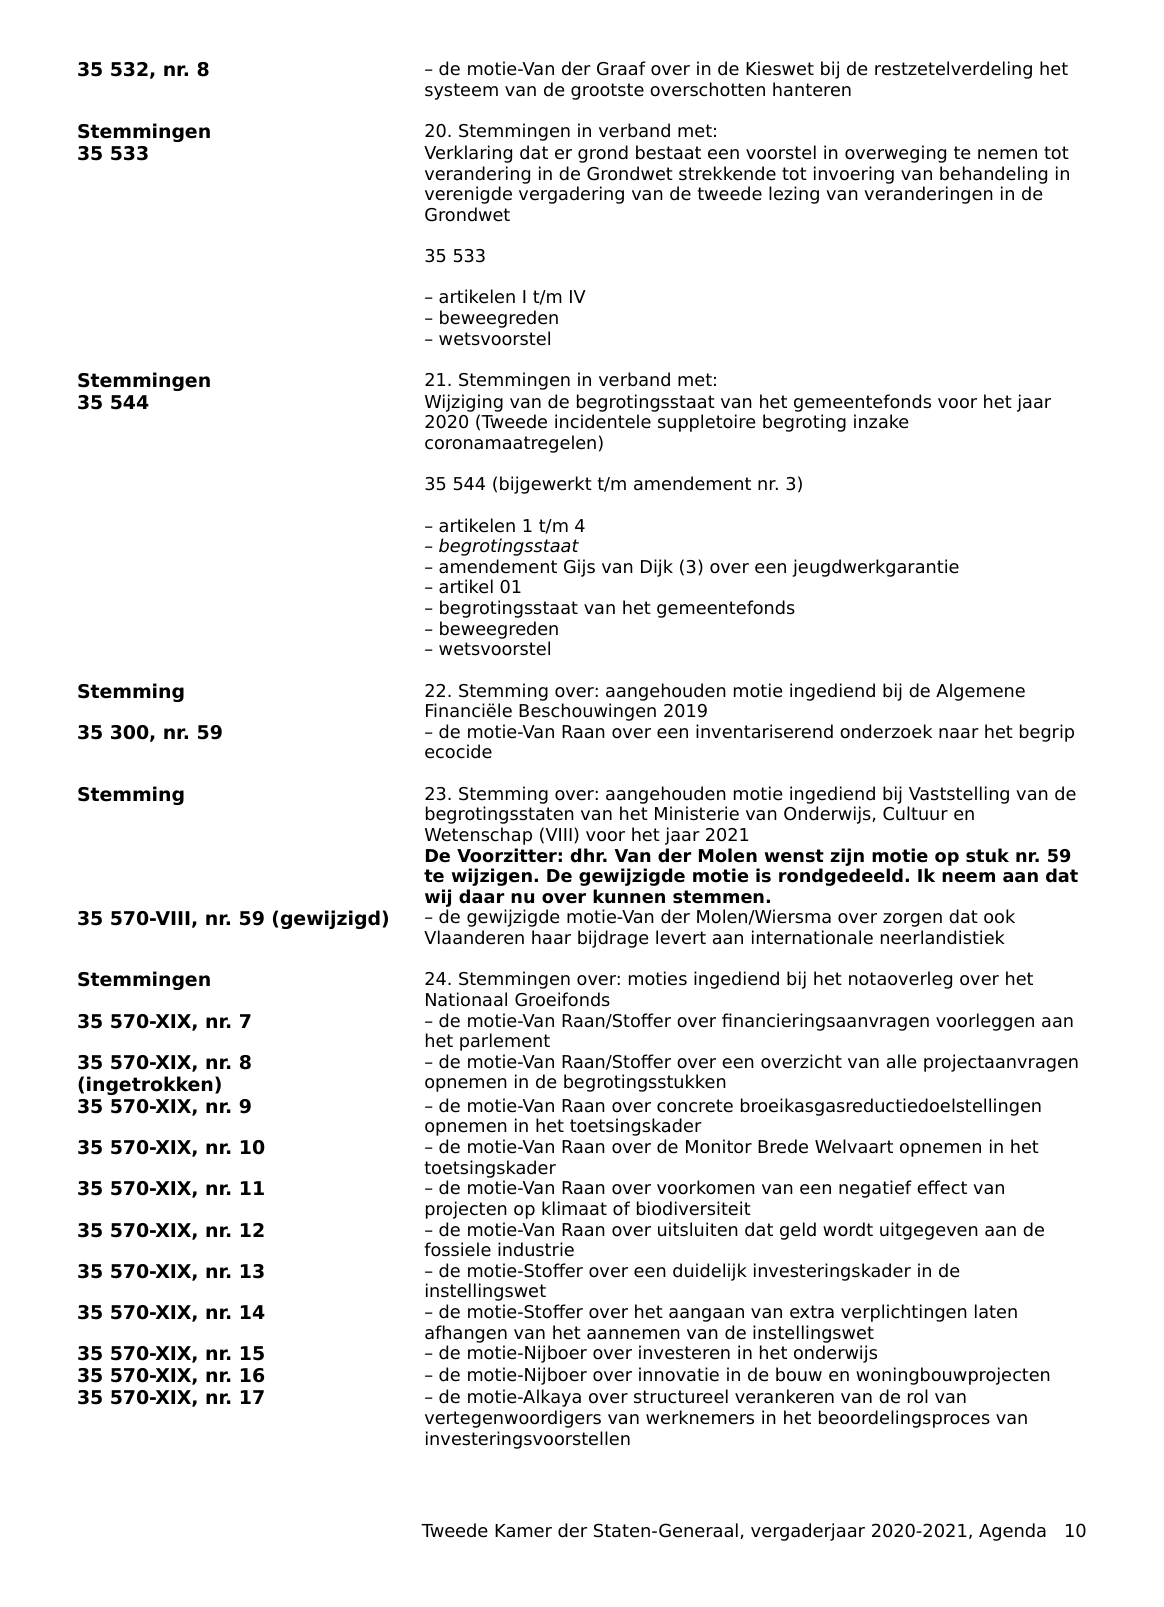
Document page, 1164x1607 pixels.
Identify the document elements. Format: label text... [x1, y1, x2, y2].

table_cell [77, 598, 401, 619]
table_cell [401, 59, 418, 100]
table_cell 35 544 (bijgewerkt t/m amendement nr. 3) [418, 474, 1087, 495]
table_cell – begrotingsstaat [418, 536, 1087, 557]
table_cell 35 532, nr. 8 [77, 59, 401, 100]
table_cell [418, 225, 1087, 246]
table_cell [401, 1220, 418, 1261]
table_cell [401, 246, 418, 267]
table_cell [401, 1137, 418, 1178]
table_cell – wetsvoorstel [418, 639, 1087, 660]
table_cell – de motie-Stoffer over het aangaan van extra verplichtingen laten afhangen van het aannemen van de instellingswet [418, 1302, 1087, 1343]
table_cell 35 570-XIX, nr. 9 [77, 1096, 401, 1137]
table_cell [77, 619, 401, 639]
table_cell [418, 100, 1087, 121]
table_cell [401, 308, 418, 328]
table_cell [401, 454, 418, 474]
table_cell 35 533 [418, 246, 1087, 267]
table_cell 35 533 [77, 143, 401, 225]
table_cell 21. Stemmingen in verband met: [418, 370, 1087, 392]
table_cell [401, 660, 418, 681]
table_cell Stemmingen [77, 969, 401, 1011]
table_cell [77, 660, 401, 681]
table_cell 35 570-XIX, nr. 17 [77, 1387, 401, 1449]
table_cell – amendement Gijs van Dijk (3) over een jeugdwerkgarantie [418, 557, 1087, 577]
table_cell [401, 722, 418, 763]
table_cell 35 570-XIX, nr. 13 [77, 1261, 401, 1302]
table_cell [401, 1261, 418, 1302]
table_cell [401, 1178, 418, 1219]
table_cell [401, 784, 418, 846]
table_cell – de motie-Van Raan over een inventariserend onderzoek naar het begrip ecocide [418, 722, 1087, 763]
table_cell [401, 949, 418, 969]
table_cell [77, 557, 401, 577]
table_cell [401, 619, 418, 639]
table_cell [401, 908, 418, 949]
table_cell 35 544 [77, 392, 401, 454]
table_cell [401, 846, 418, 907]
table_cell – artikelen 1 t/m 4 [418, 516, 1087, 536]
table_cell 35 570-XIX, nr. 14 [77, 1302, 401, 1343]
table_cell – beweegreden [418, 619, 1087, 639]
table_cell 35 570-XIX, nr. 15 [77, 1343, 401, 1365]
table_cell [418, 495, 1087, 516]
table_cell [77, 267, 401, 287]
table_cell [401, 495, 418, 516]
table_cell – de motie-Alkaya over structureel verankeren van de rol van vertegenwoordigers van werknemers in het beoordelingsproces van investeringsvoorstellen [418, 1387, 1087, 1449]
table_cell 35 570-VIII, nr. 59 (gewijzigd) [77, 908, 401, 949]
table_cell 35 570-XIX, nr. 11 [77, 1178, 401, 1219]
table_cell 24. Stemmingen over: moties ingediend bij het notaoverleg over het Nationaal Groeifonds [418, 969, 1087, 1011]
table_cell [401, 969, 418, 1011]
table_cell [77, 454, 401, 474]
table_cell [77, 100, 401, 121]
table_cell 23. Stemming over: aangehouden motie ingediend bij Vaststelling van de begrotingsstaten van het Ministerie van Onderwijs, Cultuur en Wetenschap (VIII) voor het jaar 2021 [418, 784, 1087, 846]
table_cell [401, 516, 418, 536]
table_cell 22. Stemming over: aangehouden motie ingediend bij de Algemene Financiële Beschouwingen 2019 [418, 681, 1087, 722]
table_cell [77, 474, 401, 495]
table_cell Stemming [77, 784, 401, 846]
table_cell [77, 1449, 401, 1470]
table_cell – begrotingsstaat van het gemeentefonds [418, 598, 1087, 619]
table_cell [77, 225, 401, 246]
table_cell – de motie-Nijboer over innovatie in de bouw en woningbouwprojecten [418, 1365, 1087, 1387]
table_cell Verklaring dat er grond bestaat een voorstel in overweging te nemen tot verandering in de Grondwet strekkende tot invoering van behandeling in verenigde vergadering van de tweede lezing van veranderingen in de Grondwet [418, 143, 1087, 225]
table_cell [418, 949, 1087, 969]
table_cell – de motie-Van Raan over voorkomen van een negatief effect van projecten op klimaat of biodiversiteit [418, 1178, 1087, 1219]
table_cell 35 570-XIX, nr. 16 [77, 1365, 401, 1387]
table_cell [401, 681, 418, 722]
table_cell Stemmingen [77, 370, 401, 392]
table_cell [401, 578, 418, 598]
table_cell 35 570-XIX, nr. 7 [77, 1011, 401, 1052]
table_cell [401, 474, 418, 495]
table_cell [401, 267, 418, 287]
table_cell [77, 495, 401, 516]
table_cell [401, 1302, 418, 1343]
table_cell – de gewijzigde motie-Van der Molen/Wiersma over zorgen dat ook Vlaanderen haar bijdrage levert aan internationale neerlandistiek [418, 908, 1087, 949]
table_cell [401, 121, 418, 143]
table_cell [418, 267, 1087, 287]
table_cell De Voorzitter: dhr. Van der Molen wenst zijn motie op stuk nr. 59 te wijzigen. De gewijzigde motie is rondgedeeld. Ik neem aan dat wij daar nu over kunnen stemmen. [418, 846, 1087, 907]
table_cell [418, 349, 1087, 370]
table_cell [77, 846, 401, 907]
table_cell Stemming [77, 681, 401, 722]
table_cell 35 570-XIX, nr. 12 [77, 1220, 401, 1261]
table_cell [401, 557, 418, 577]
table_cell [418, 660, 1087, 681]
table_cell [77, 308, 401, 328]
table_cell – de motie-Van Raan over uitsluiten dat geld wordt uitgegeven aan de fossiele industrie [418, 1220, 1087, 1261]
table_cell – de motie-Van Raan/Stoffer over financieringsaanvragen voorleggen aan het parlement [418, 1011, 1087, 1052]
table_cell [77, 763, 401, 784]
table_cell – de motie-Van Raan over concrete broeikasgasreductiedoelstellingen opnemen in het toetsingskader [418, 1096, 1087, 1137]
table_cell – de motie-Van Raan/Stoffer over een overzicht van alle projectaanvragen opnemen in de begrotingsstukken [418, 1052, 1087, 1096]
table_cell – de motie-Stoffer over een duidelijk investeringskader in de instellingswet [418, 1261, 1087, 1302]
table_cell [77, 516, 401, 536]
table_cell – de motie-Van der Graaf over in de Kieswet bij de restzetelverdeling het systeem van de grootste overschotten hanteren [418, 59, 1087, 100]
table_cell [77, 329, 401, 349]
table_cell [77, 349, 401, 370]
table_cell – beweegreden [418, 308, 1087, 328]
table_cell [401, 349, 418, 370]
table_cell – de motie-Van Raan over de Monitor Brede Welvaart opnemen in het toetsingskader [418, 1137, 1087, 1178]
table_cell [401, 598, 418, 619]
table_cell 20. Stemmingen in verband met: [418, 121, 1087, 143]
table_cell [401, 1365, 418, 1387]
table_cell [401, 1343, 418, 1365]
table_cell [401, 639, 418, 660]
table_cell [401, 763, 418, 784]
table_cell – de motie-Nijboer over investeren in het onderwijs [418, 1343, 1087, 1365]
table_cell [418, 454, 1087, 474]
table_cell 35 570-XIX, nr. 8 (ingetrokken) [77, 1052, 401, 1096]
table_cell [77, 639, 401, 660]
table_cell – artikelen I t/m IV [418, 287, 1087, 308]
table_cell Stemmingen [77, 121, 401, 143]
table_cell [77, 287, 401, 308]
table_cell [77, 536, 401, 557]
table_cell 35 570-XIX, nr. 10 [77, 1137, 401, 1178]
table_cell [77, 578, 401, 598]
table_cell [401, 392, 418, 454]
table_cell [418, 1449, 1087, 1470]
table_cell [401, 143, 418, 225]
table_cell [77, 949, 401, 969]
table_cell [401, 100, 418, 121]
table_cell [401, 1011, 418, 1052]
table_cell [418, 763, 1087, 784]
table_cell [401, 370, 418, 392]
table_cell [401, 1096, 418, 1137]
table_cell [401, 287, 418, 308]
table_cell – wetsvoorstel [418, 329, 1087, 349]
table_cell Wijziging van de begrotingsstaat van het gemeentefonds voor het jaar 2020 (Tweede incidentele suppletoire begroting inzake coronamaatregelen) [418, 392, 1087, 454]
table_cell [401, 225, 418, 246]
table_cell [401, 329, 418, 349]
table_cell [401, 1449, 418, 1470]
table_cell [401, 1387, 418, 1449]
table_cell 35 300, nr. 59 [77, 722, 401, 763]
table_cell [401, 1052, 418, 1096]
table_cell [77, 246, 401, 267]
table_cell – artikel 01 [418, 578, 1087, 598]
table_cell [401, 536, 418, 557]
